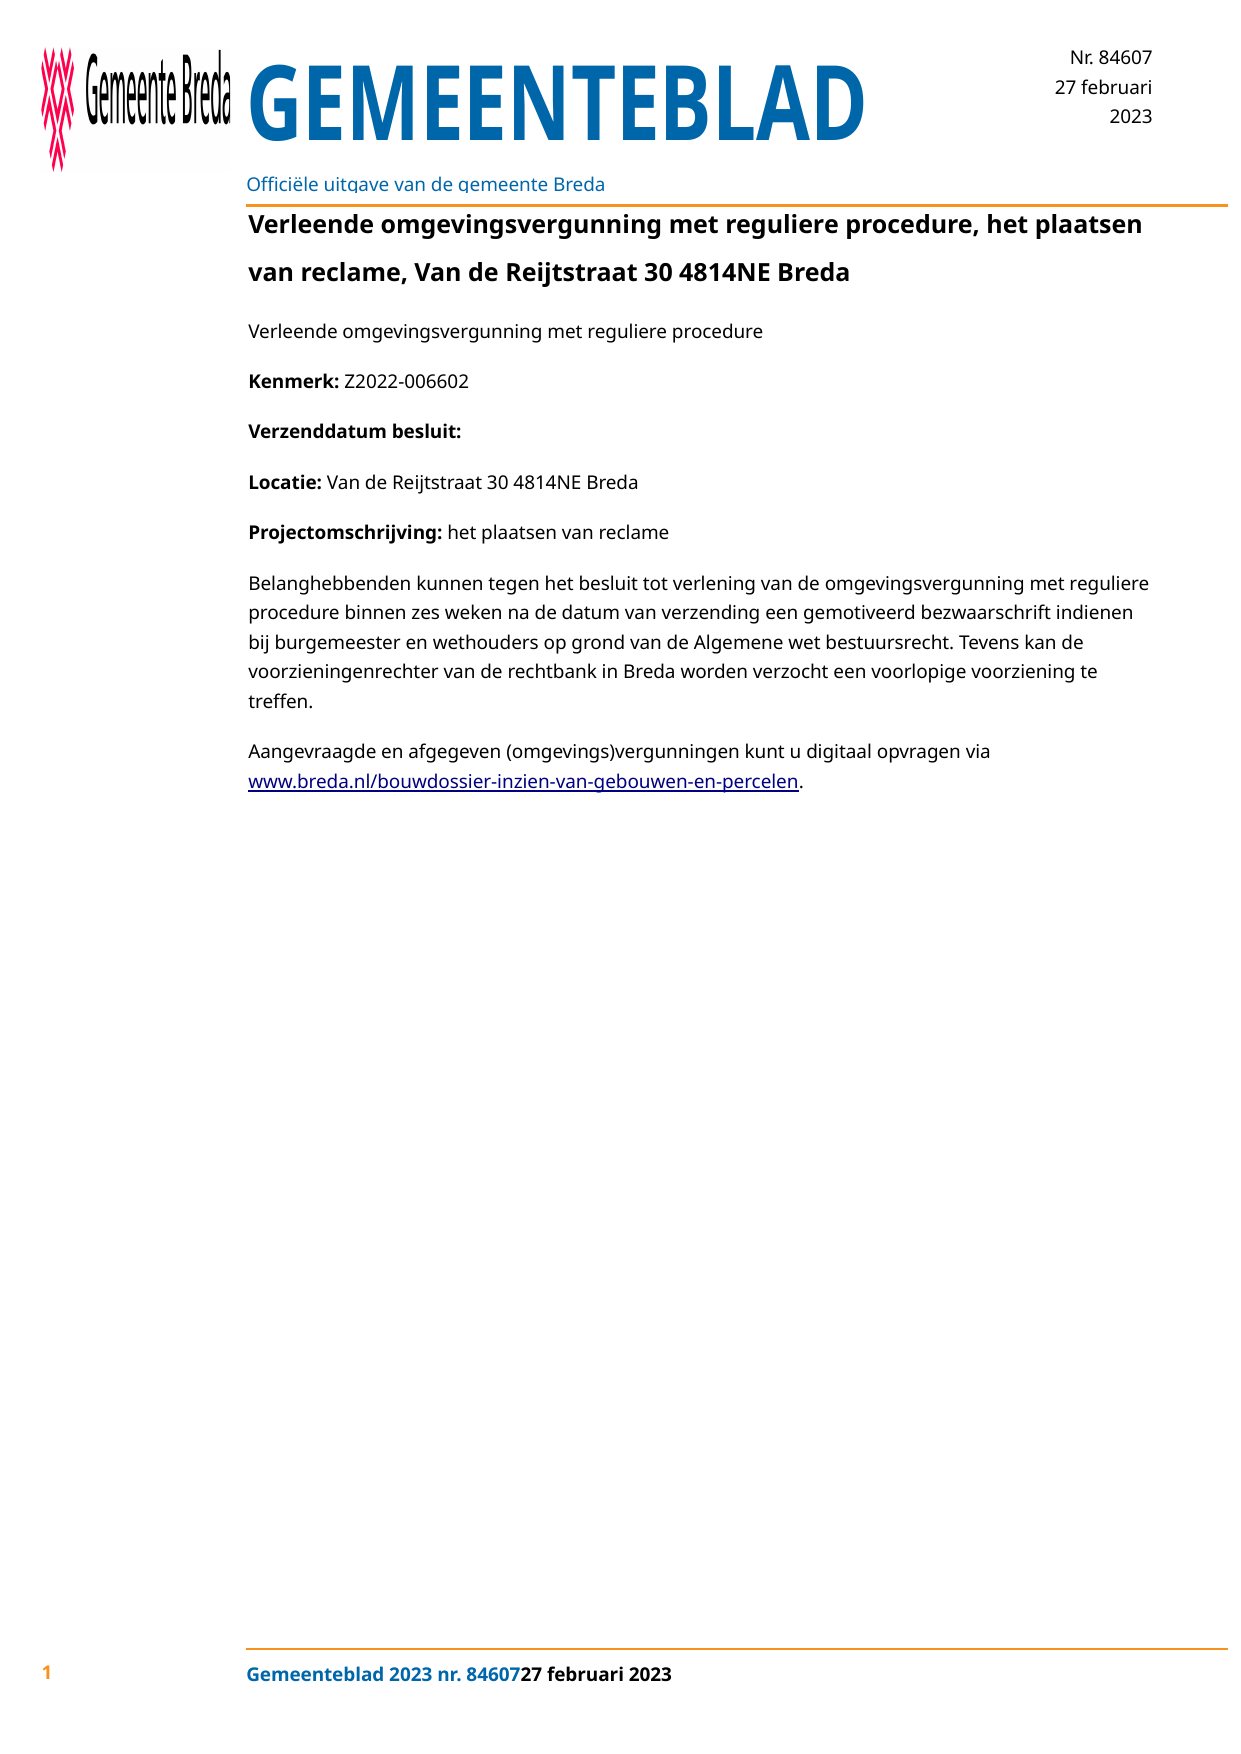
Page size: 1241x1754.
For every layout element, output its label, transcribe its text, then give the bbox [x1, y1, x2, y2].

picture [41, 47, 231, 172]
text Locatie: Van de Reijtstraat 30 4814NE Breda [248, 469, 1152, 495]
text Kenmerk: Z2022-006602 [248, 368, 1152, 394]
text Projectomschrijving: het plaatsen van reclame [248, 519, 1152, 545]
text Verleende omgevingsvergunning met reguliere procedure, het plaatsen van reclame, Van de Reijtstraat 30 4814NE Breda [248, 207, 1152, 288]
text Verzenddatum besluit: [248, 419, 1152, 444]
text Verleende omgevingsvergunning met reguliere procedure [248, 318, 1152, 344]
text Belanghebbenden kunnen tegen het besluit tot verlening van de omgevingsvergunning met reguliere procedure binnen zes weken na de datum van verzending een gemotiveerd bezwaarschrift indienen bij burgemeester en wethouders op grond van de Algemene wet bestuursrecht. Tevens kan de voorzieningenrechter van de rechtbank in Breda worden verzocht een voorlopige voorziening te treffen. [248, 570, 1152, 714]
text Aangevraagde en afgegeven (omgevings)vergunningen kunt u digitaal opvragen via www.breda.nl/bouwdossier-inzien-van-gebouwen-en-percelen. [248, 739, 1152, 794]
